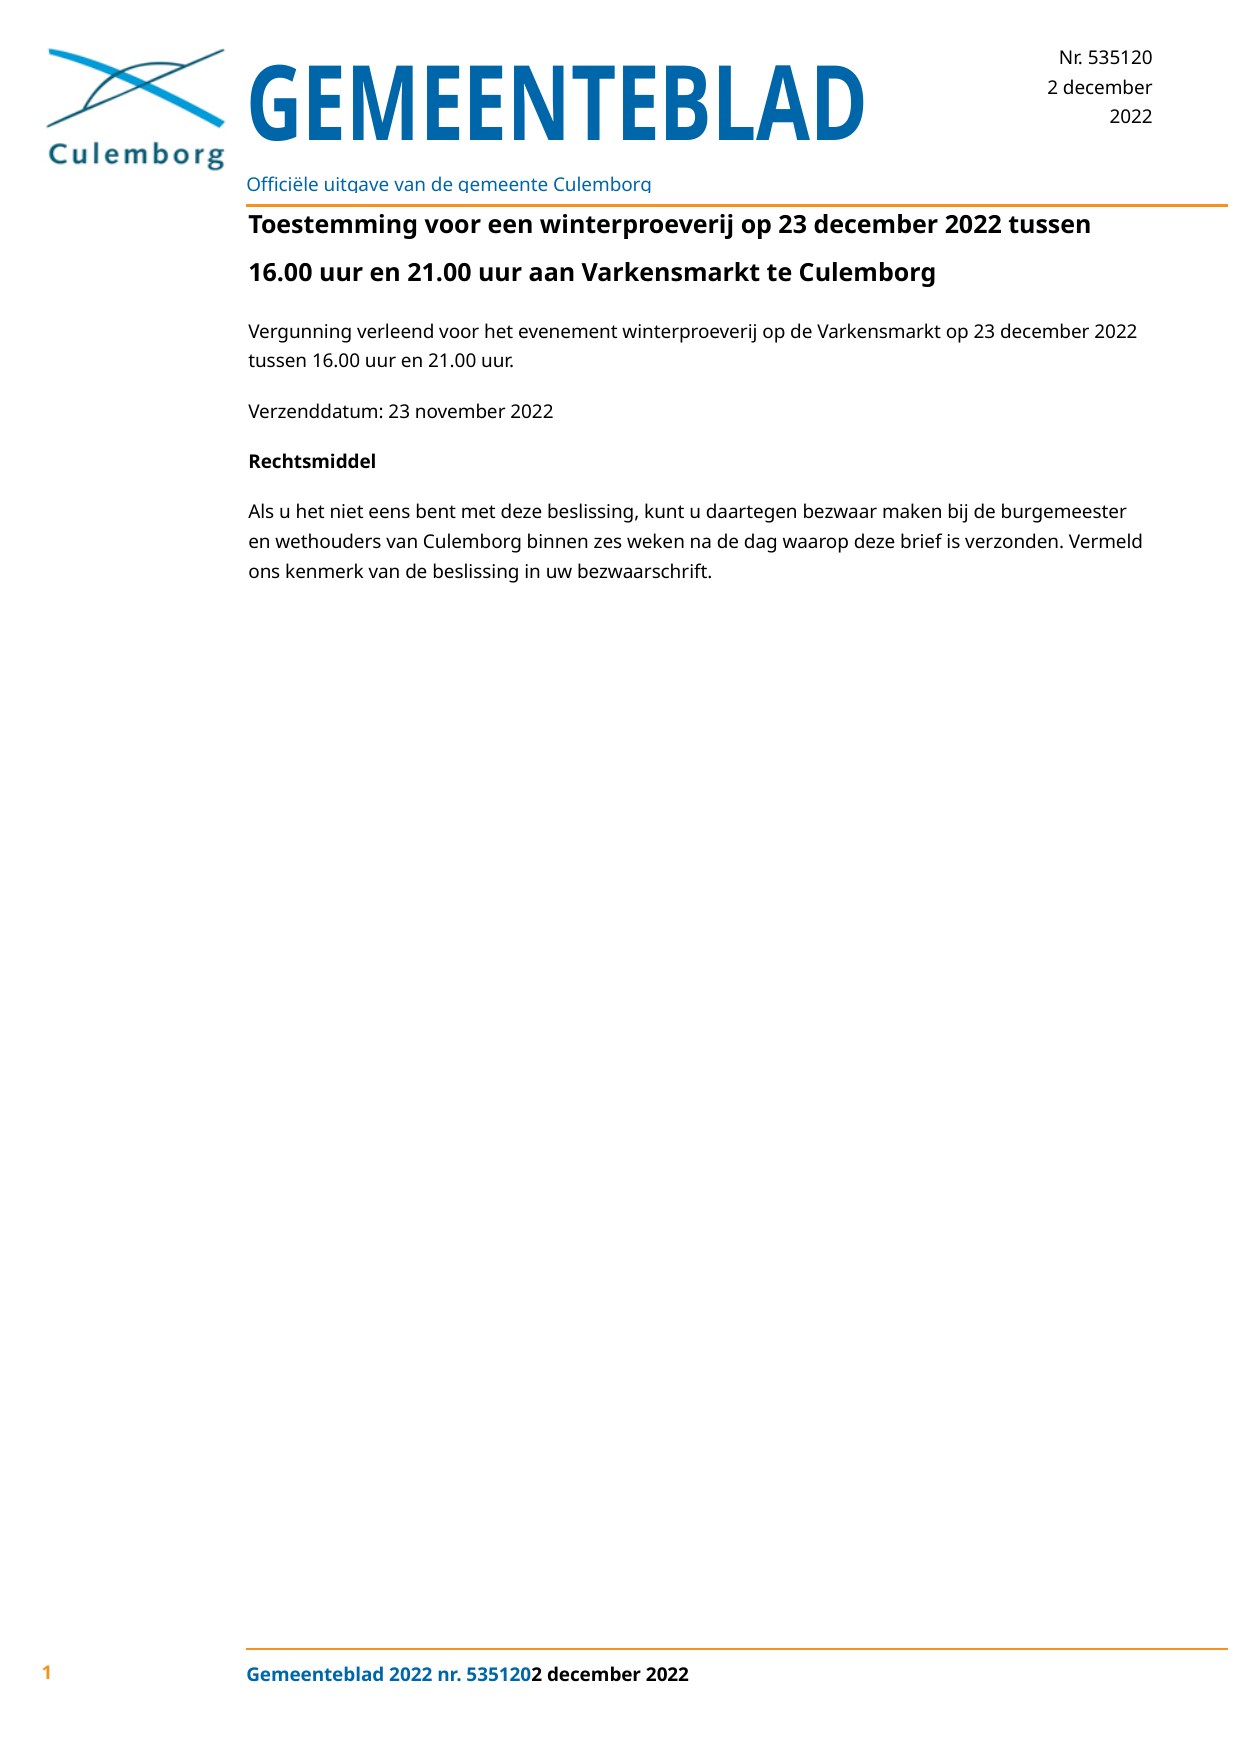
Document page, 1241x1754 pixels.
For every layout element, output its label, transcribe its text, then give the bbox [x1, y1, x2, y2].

picture [41, 47, 231, 172]
text Als u het niet eens bent met deze beslissing, kunt u daartegen bezwaar maken bij de burgemeester en wethouders van Culemborg binnen zes weken na de dag waarop deze brief is verzonden. Vermeld ons kenmerk van de beslissing in uw bezwaarschrift. [248, 499, 1152, 584]
text Vergunning verleend voor het evenement winterproeverij op de Varkensmarkt op 23 december 2022 tussen 16.00 uur en 21.00 uur. [248, 318, 1152, 373]
text Rechtsmiddel [248, 448, 1152, 474]
text Verzenddatum: 23 november 2022 [248, 398, 1152, 424]
text Toestemming voor een winterproeverij op 23 december 2022 tussen 16.00 uur en 21.00 uur aan Varkensmarkt te Culemborg [248, 207, 1152, 288]
